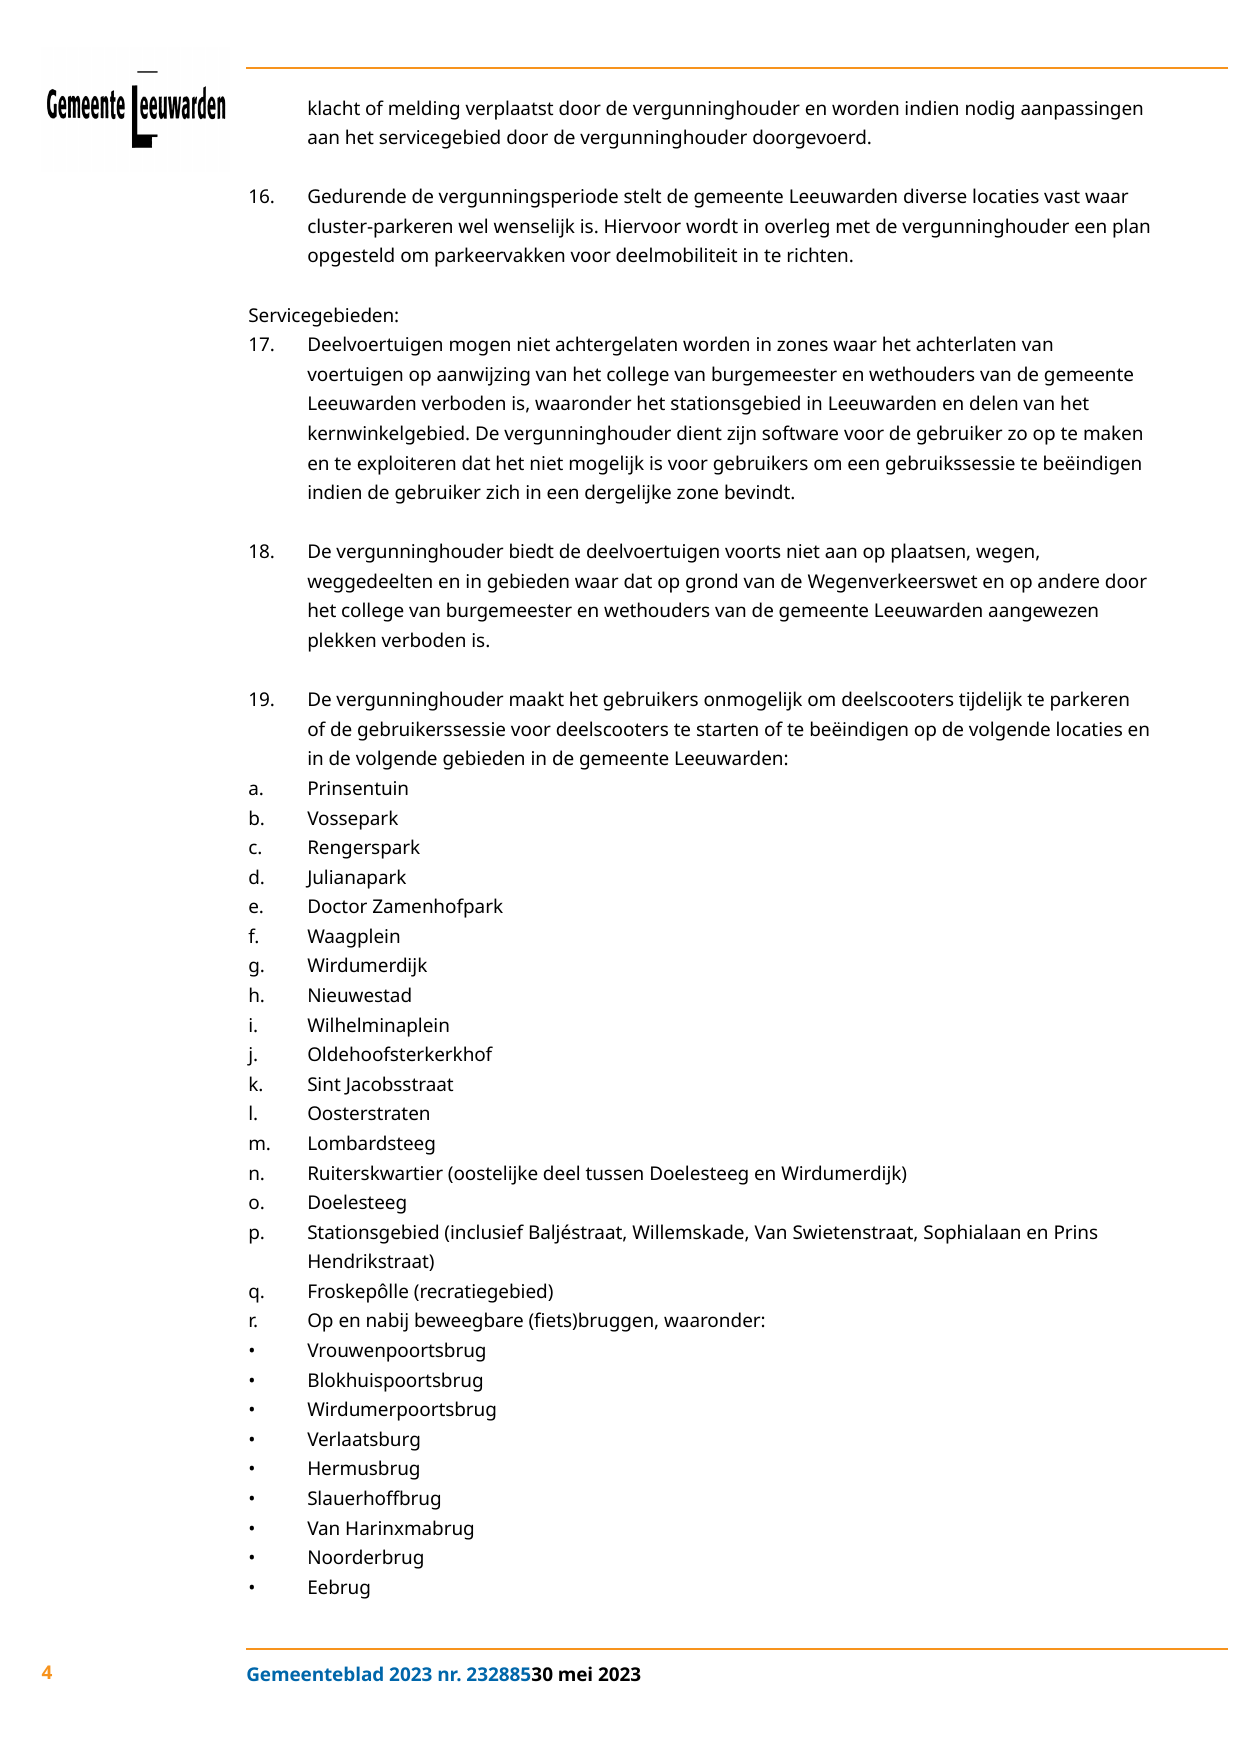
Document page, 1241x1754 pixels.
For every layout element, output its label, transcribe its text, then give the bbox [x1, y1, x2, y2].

list klacht of melding verplaatst door de vergunninghouder en worden indien nodig aanpassingen aan het servicegebied door de vergunninghouder doorgevoerd. [248, 95, 1152, 150]
list Froskepôlle (recratiegebied) [248, 1278, 1152, 1304]
list Sint Jacobsstraat [248, 1071, 1152, 1097]
list De vergunninghouder maakt het gebruikers onmogelijk om deelscooters tijdelijk te parkeren of de gebruikerssessie voor deelscooters te starten of te beëindigen op de volgende locaties en in de volgende gebieden in de gemeente Leeuwarden: [248, 686, 1152, 771]
list Slauerhoffbrug [248, 1485, 1152, 1511]
list Oldehoofsterkerkhof [248, 1041, 1152, 1067]
list Oosterstraten [248, 1101, 1152, 1126]
list Vrouwenpoortsbrug [248, 1337, 1152, 1363]
list Deelvoertuigen mogen niet achtergelaten worden in zones waar het achterlaten van voertuigen op aanwijzing van het college van burgemeester en wethouders van de gemeente Leeuwarden verboden is, waaronder het stationsgebied in Leeuwarden en delen van het kernwinkelgebied. De vergunninghouder dient zijn software voor de gebruiker zo op te maken en te exploiteren dat het niet mogelijk is voor gebruikers om een gebruikssessie te beëindigen indien de gebruiker zich in een dergelijke zone bevindt. [248, 331, 1152, 505]
list Wirdumerpoortsbrug [248, 1396, 1152, 1422]
list Gedurende de vergunningsperiode stelt de gemeente Leeuwarden diverse locaties vast waar cluster-parkeren wel wenselijk is. Hiervoor wordt in overleg met de vergunninghouder een plan opgesteld om parkeervakken voor deelmobiliteit in te richten. [248, 183, 1152, 268]
list Vossepark [248, 805, 1152, 831]
list Van Harinxmabrug [248, 1515, 1152, 1541]
list Ruiterskwartier (oostelijke deel tussen Doelesteeg en Wirdumerdijk) [248, 1160, 1152, 1186]
list Nieuwestad [248, 982, 1152, 1008]
list Wilhelminaplein [248, 1012, 1152, 1038]
list Hermusbrug [248, 1456, 1152, 1481]
list Blokhuispoortsbrug [248, 1367, 1152, 1393]
list Op en nabij beweegbare (fiets)bruggen, waaronder: [248, 1308, 1152, 1333]
list Stationsgebied (inclusief Baljéstraat, Willemskade, Van Swietenstraat, Sophialaan en Prins Hendrikstraat) [248, 1219, 1152, 1274]
list Doelesteeg [248, 1189, 1152, 1215]
list Doctor Zamenhofpark [248, 893, 1152, 919]
text Servicegebieden: [248, 302, 1152, 328]
list Julianapark [248, 864, 1152, 890]
list Prinsentuin [248, 775, 1152, 801]
list De vergunninghouder biedt de deelvoertuigen voorts niet aan op plaatsen, wegen, weggedeelten en in gebieden waar dat op grond van de Wegenverkeerswet en op andere door het college van burgemeester en wethouders van de gemeente Leeuwarden aangewezen plekken verboden is. [248, 538, 1152, 653]
picture [41, 47, 231, 172]
list Verlaatsburg [248, 1426, 1152, 1452]
list Noorderbrug [248, 1544, 1152, 1570]
list Eebrug [248, 1574, 1152, 1600]
list Wirdumerdijk [248, 953, 1152, 978]
list Rengerspark [248, 834, 1152, 860]
list Lombardsteeg [248, 1130, 1152, 1156]
list Waagplein [248, 923, 1152, 949]
